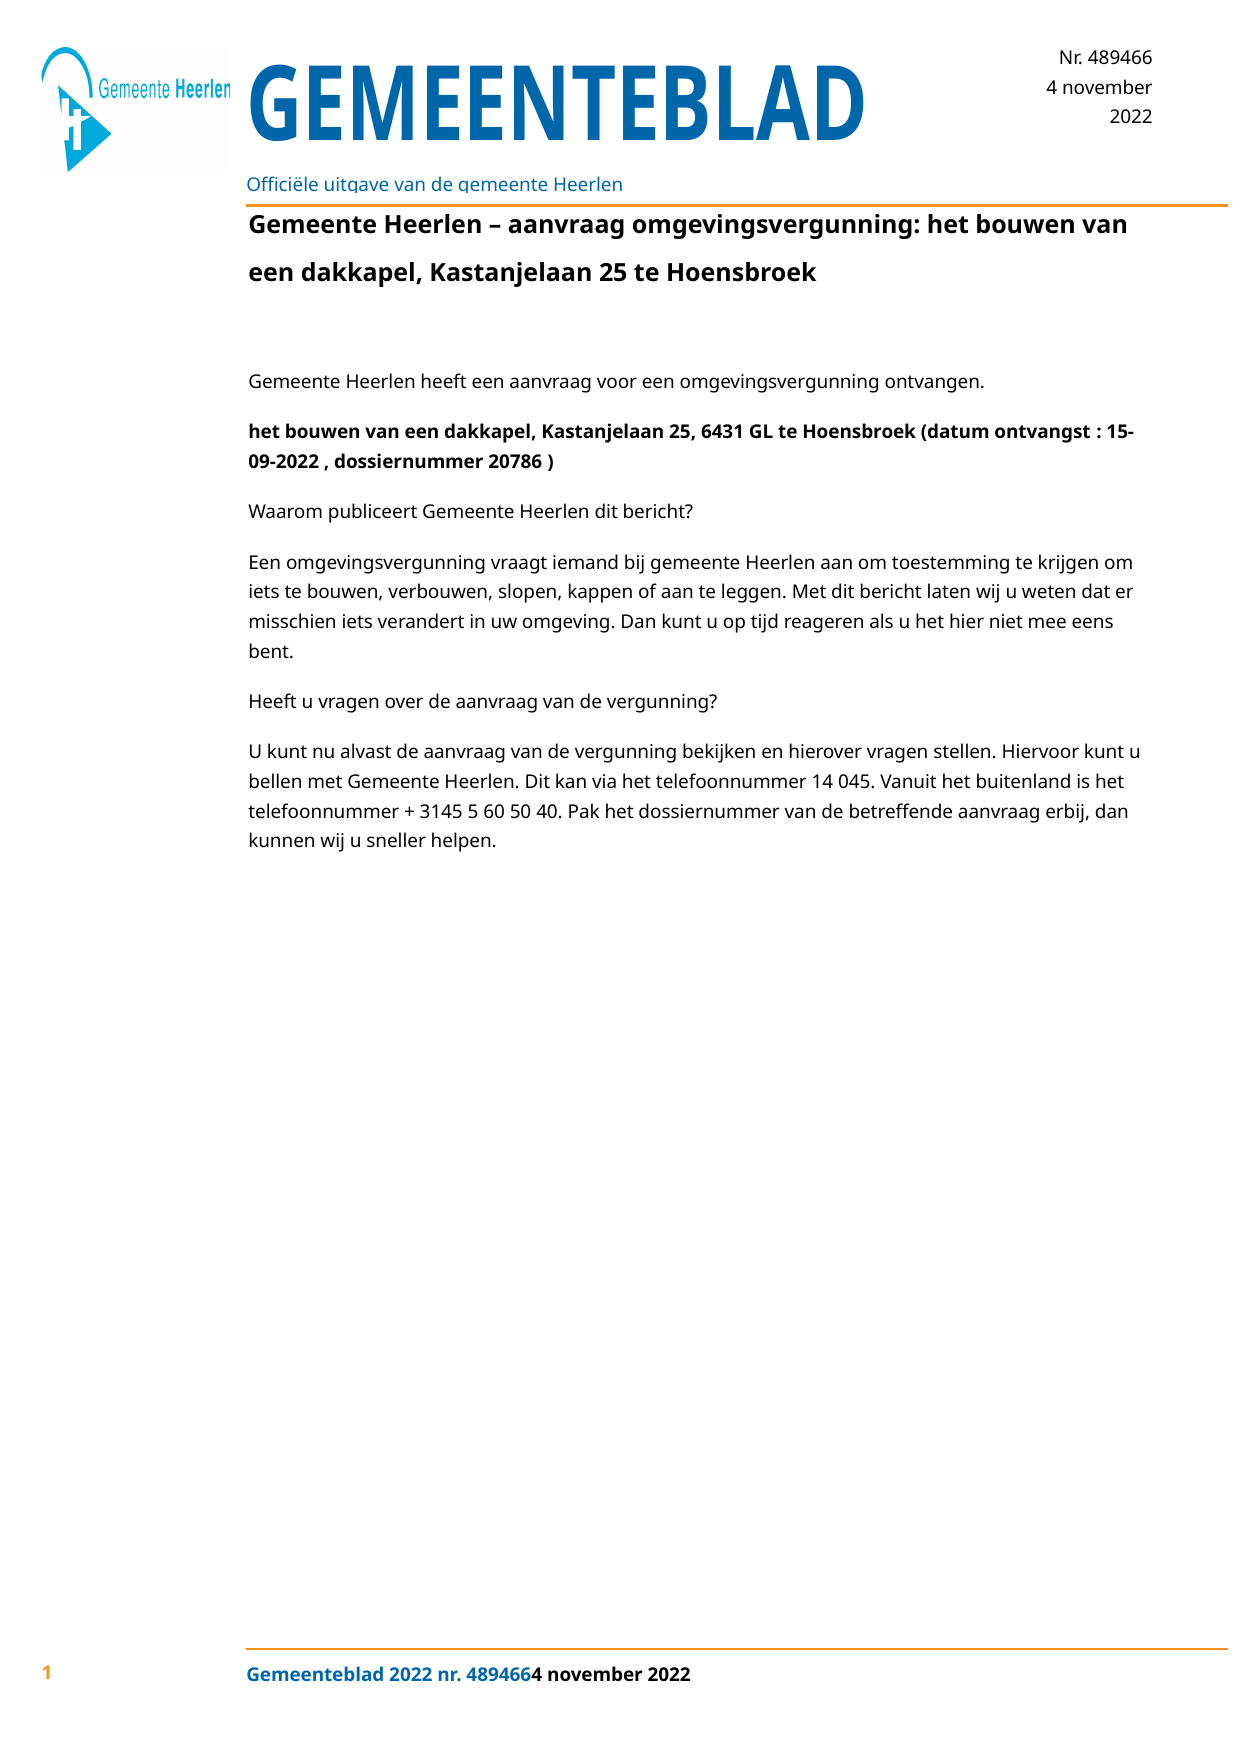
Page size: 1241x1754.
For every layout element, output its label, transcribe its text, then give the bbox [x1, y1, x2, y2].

text het bouwen van een dakkapel, Kastanjelaan 25, 6431 GL te Hoensbroek (datum ontvangst : 15-09-2022 , dossiernummer 20786 ) [248, 419, 1152, 474]
picture [41, 47, 59, 70]
text Gemeente Heerlen heeft een aanvraag voor een omgevingsvergunning ontvangen. [248, 368, 1152, 394]
picture [41, 47, 231, 172]
text Waarom publiceert Gemeente Heerlen dit bericht? [248, 499, 1152, 524]
text Een omgevingsvergunning vraagt iemand bij gemeente Heerlen aan om toestemming te krijgen om iets te bouwen, verbouwen, slopen, kappen of aan te leggen. Met dit bericht laten wij u weten dat er misschien iets verandert in uw omgeving. Dan kunt u op tijd reageren als u het hier niet mee eens bent. [248, 549, 1152, 664]
text U kunt nu alvast de aanvraag van de vergunning bekijken en hierover vragen stellen. Hiervoor kunt u bellen met Gemeente Heerlen. Dit kan via het telefoonnummer 14 045. Vanuit het buitenland is het telefoonnummer + 3145 5 60 50 40. Pak het dossiernummer van de betreffende aanvraag erbij, dan kunnen wij u sneller helpen. [248, 739, 1152, 853]
text Heeft u vragen over de aanvraag van de vergunning? [248, 688, 1152, 714]
text Gemeente Heerlen – aanvraag omgevingsvergunning: het bouwen van een dakkapel, Kastanjelaan 25 te Hoensbroek [248, 207, 1152, 288]
